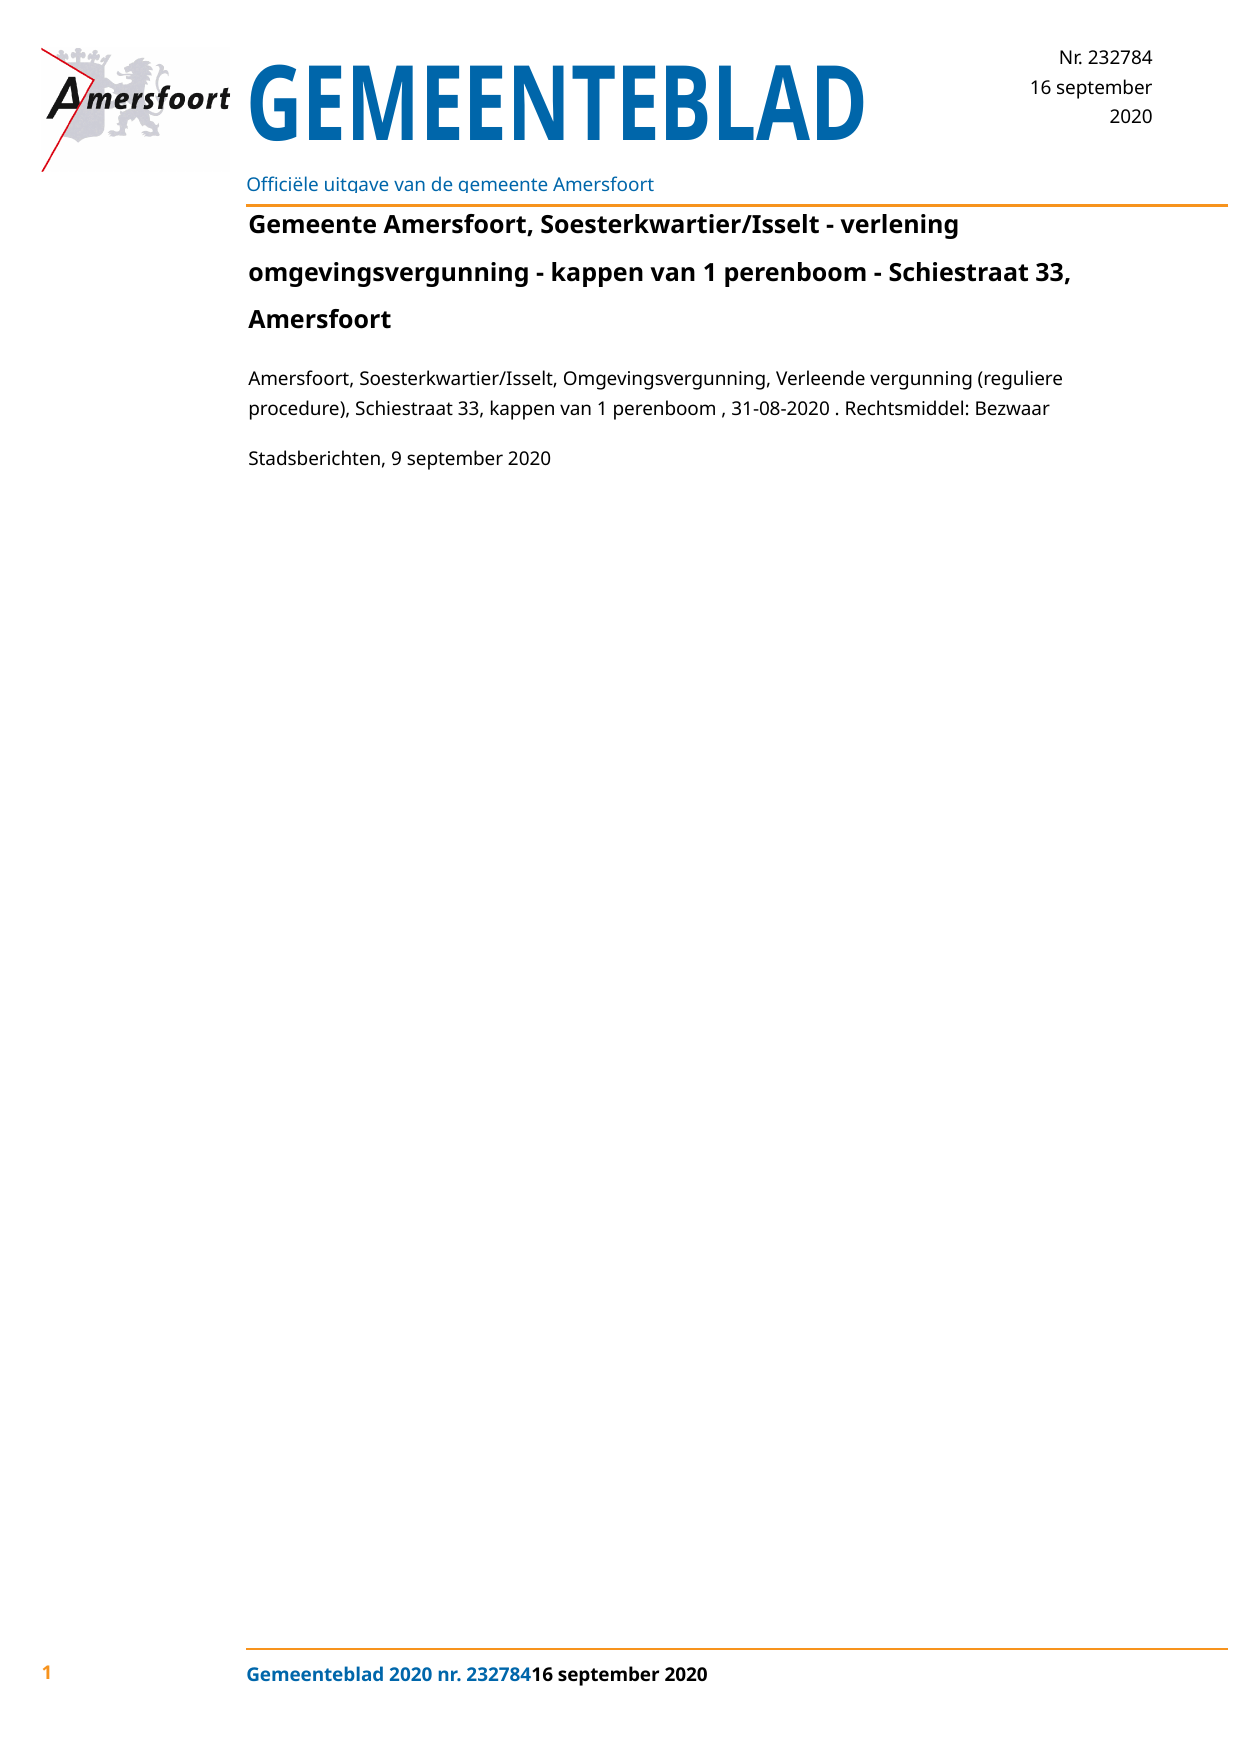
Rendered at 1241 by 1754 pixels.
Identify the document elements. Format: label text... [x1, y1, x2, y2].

text Stadsberichten, 9 september 2020 [248, 446, 1152, 471]
picture [41, 47, 231, 172]
text Amersfoort, Soesterkwartier/Isselt, Omgevingsvergunning, Verleende vergunning (reguliere procedure), Schiestraat 33, kappen van 1 perenboom , 31-08-2020 . Rechtsmiddel: Bezwaar [248, 366, 1152, 421]
text Gemeente Amersfoort, Soesterkwartier/Isselt - verlening omgevingsvergunning - kappen van 1 perenboom - Schiestraat 33, Amersfoort [248, 207, 1152, 336]
